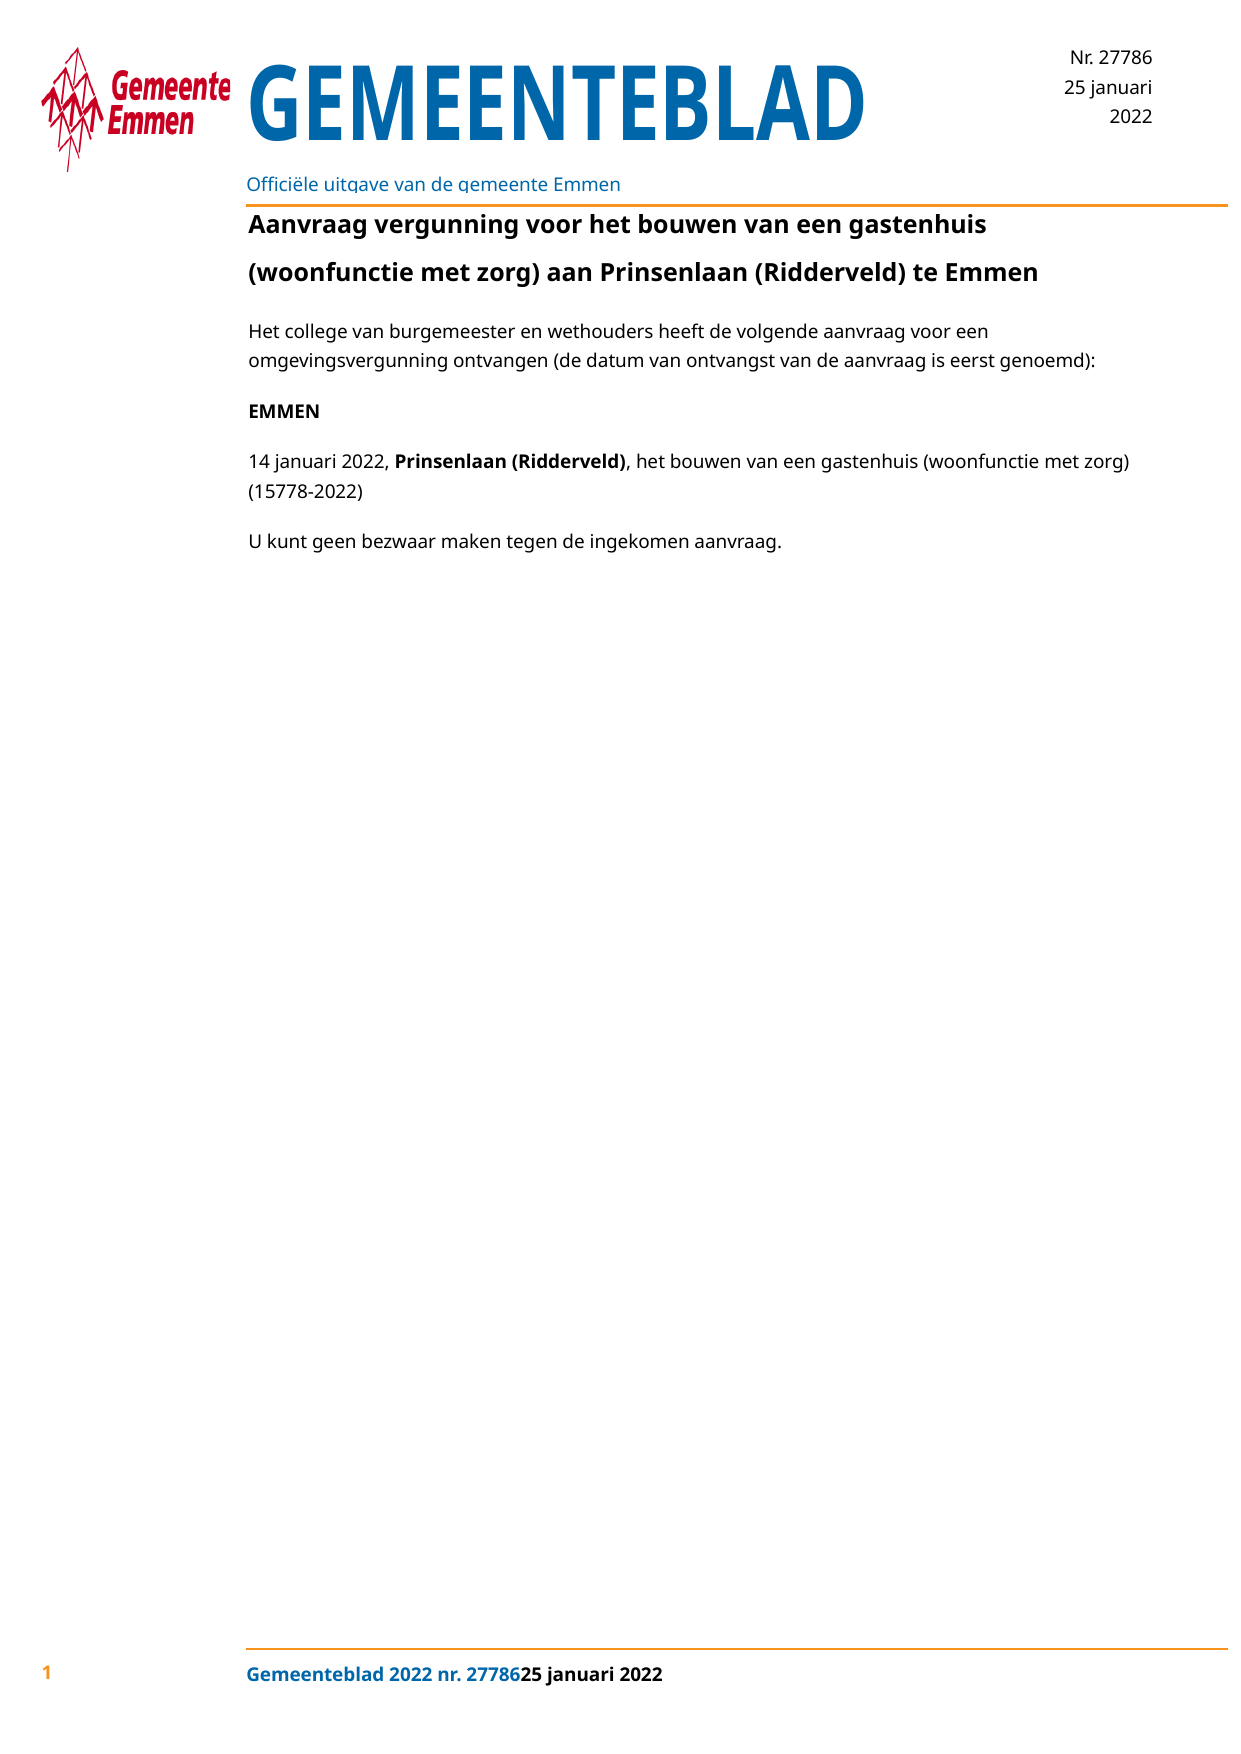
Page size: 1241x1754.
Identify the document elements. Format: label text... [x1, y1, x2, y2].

text EMMEN [248, 398, 1152, 424]
text Het college van burgemeester en wethouders heeft de volgende aanvraag voor een omgevingsvergunning ontvangen (de datum van ontvangst van de aanvraag is eerst genoemd): [248, 318, 1152, 373]
text U kunt geen bezwaar maken tegen de ingekomen aanvraag. [248, 528, 1152, 554]
text 14 januari 2022, Prinsenlaan (Ridderveld), het bouwen van een gastenhuis (woonfunctie met zorg) (15778-2022) [248, 448, 1152, 504]
text Aanvraag vergunning voor het bouwen van een gastenhuis (woonfunctie met zorg) aan Prinsenlaan (Ridderveld) te Emmen [248, 207, 1152, 288]
picture [41, 47, 231, 172]
